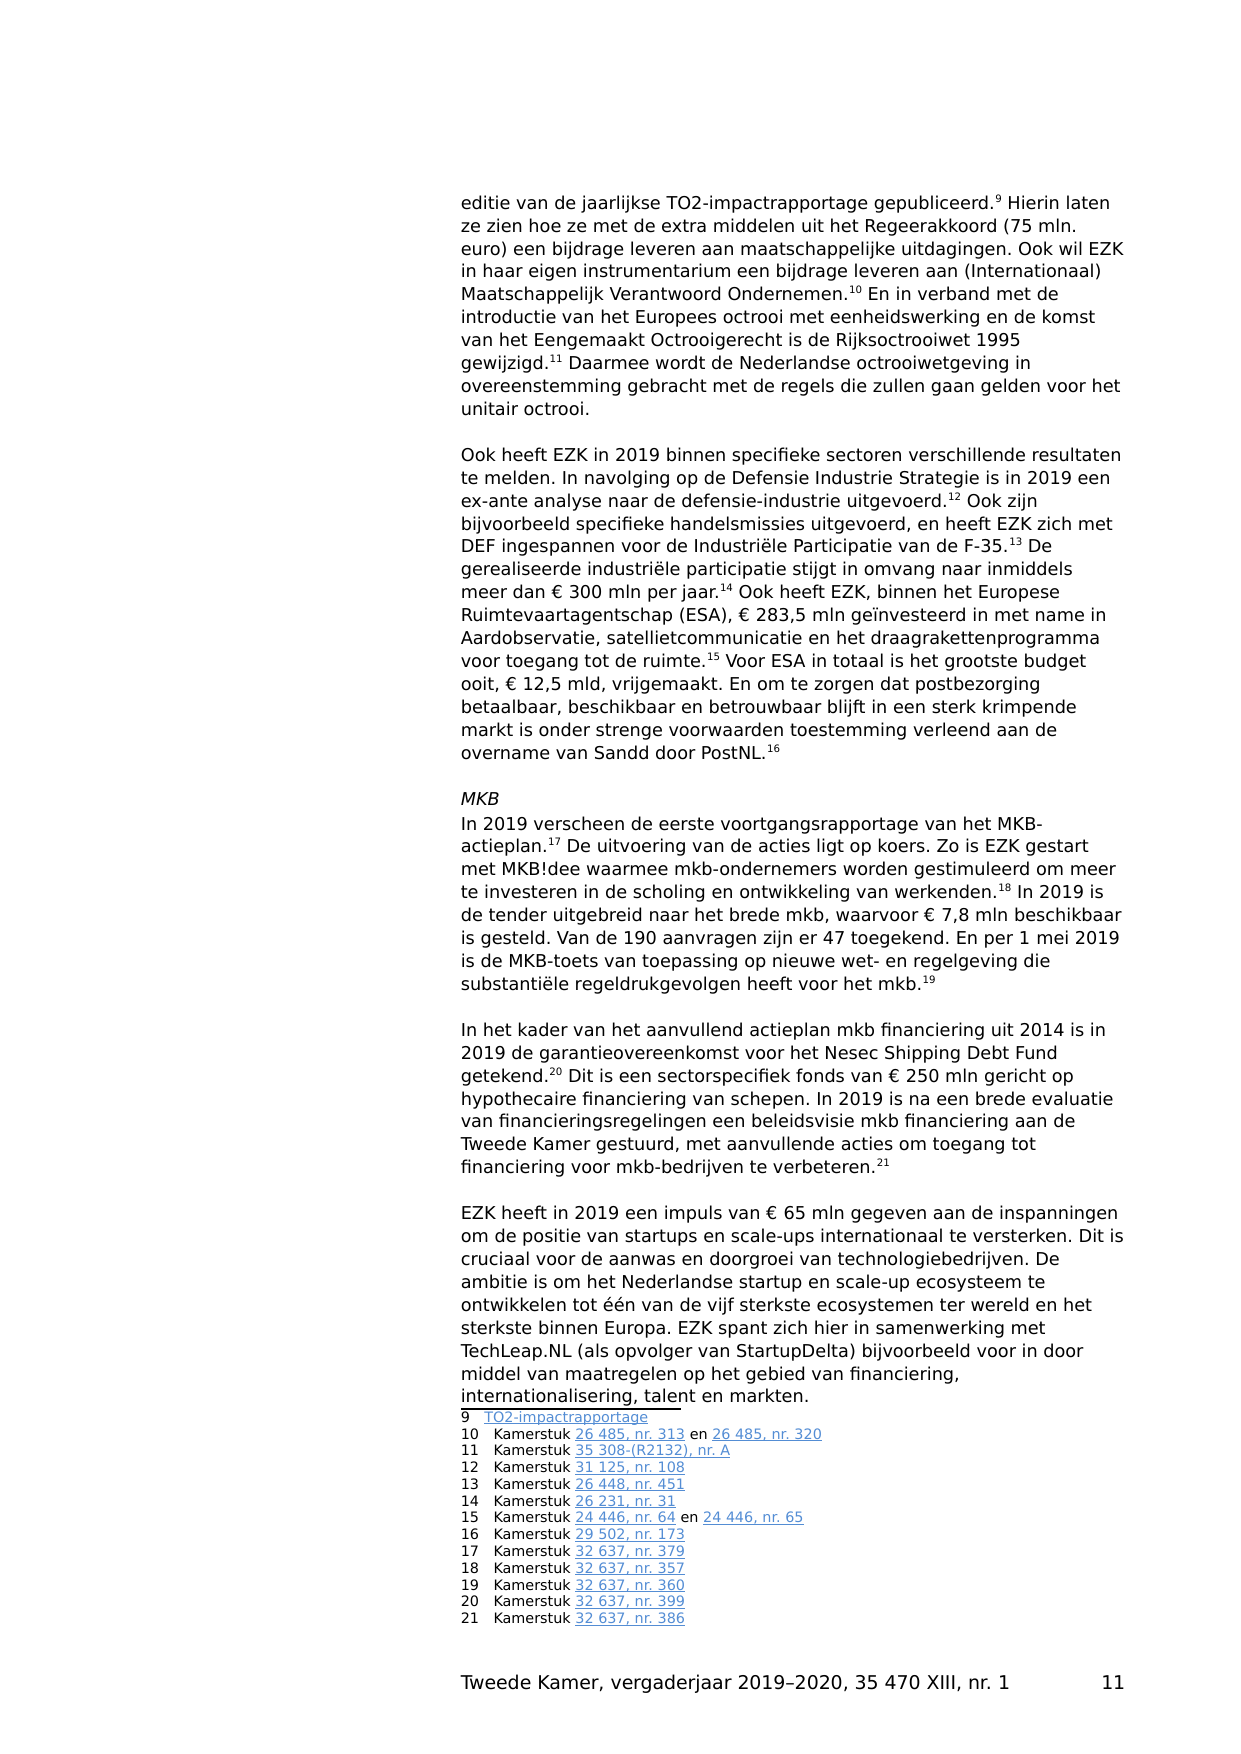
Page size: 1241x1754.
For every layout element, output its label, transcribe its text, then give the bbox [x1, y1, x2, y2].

text __Kamerstuk 32 637, nr. 386 [461, 1610, 1125, 1627]
text In het kader van het aanvullend actieplan mkb financiering uit 2014 is in 2019 de garantieovereenkomst voor het Nesec Shipping Debt Fund getekend. Dit is een sectorspecifiek fonds van € 250 mln gericht op hypothecaire financiering van schepen. In 2019 is na een brede evaluatie van financieringsregelingen een beleidsvisie mkb financiering aan de Tweede Kamer gestuurd, met aanvullende acties om toegang tot financiering voor mkb-bedrijven te verbeteren. [461, 1018, 1125, 1178]
text __Kamerstuk 31 125, nr. 108 [461, 1459, 1125, 1476]
text Ook heeft EZK in 2019 binnen specifieke sectoren verschillende resultaten te melden. In navolging op de Defensie Industrie Strategie is in 2019 een ex-ante analyse naar de defensie-industrie uitgevoerd. Ook zijn bijvoorbeeld specifieke handelsmissies uitgevoerd, en heeft EZK zich met DEF ingespannen voor de Industriële Participatie van de F-35. De gerealiseerde industriële participatie stijgt in omvang naar inmiddels meer dan € 300 mln per jaar. Ook heeft EZK, binnen het Europese Ruimtevaartagentschap (ESA), € 283,5 mln geïnvesteerd in met name in Aardobservatie, satellietcommunicatie en het draagrakettenprogramma voor toegang tot de ruimte. Voor ESA in totaal is het grootste budget ooit, € 12,5 mld, vrijgemaakt. En om te zorgen dat postbezorging betaalbaar, beschikbaar en betrouwbaar blijft in een sterk krimpende markt is onder strenge voorwaarden toestemming verleend aan de overname van Sandd door PostNL. [461, 443, 1125, 764]
text __Kamerstuk 32 637, nr. 357 [461, 1560, 1125, 1577]
text editie van de jaarlijkse TO2-impactrapportage gepubliceerd. Hierin laten ze zien hoe ze met de extra middelen uit het Regeerakkoord (75 mln. euro) een bijdrage leveren aan maatschappelijke uitdagingen. Ook wil EZK in haar eigen instrumentarium een bijdrage leveren aan (Internationaal) Maatschappelijk Verantwoord Ondernemen. En in verband met de introductie van het Europees octrooi met eenheidswerking en de komst van het Eengemaakt Octrooigerecht is de Rijksoctrooiwet 1995 gewijzigd. Daarmee wordt de Nederlandse octrooiwetgeving in overeenstemming gebracht met de regels die zullen gaan gelden voor het unitair octrooi. [461, 191, 1125, 420]
text __Kamerstuk 26 485, nr. 313 en 26 485, nr. 320 [461, 1426, 1125, 1442]
text __Kamerstuk 32 637, nr. 360 [461, 1577, 1125, 1593]
text __Kamerstuk 26 231, nr. 31 [461, 1493, 1125, 1509]
text MKB [461, 787, 1125, 809]
text In 2019 verscheen de eerste voortgangsrapportage van het MKB-actieplan. De uitvoering van de acties ligt op koers. Zo is EZK gestart met MKB!dee waarmee mkb-ondernemers worden gestimuleerd om meer te investeren in de scholing en ontwikkeling van werkenden. In 2019 is de tender uitgebreid naar het brede mkb, waarvoor € 7,8 mln beschikbaar is gesteld. Van de 190 aanvragen zijn er 47 toegekend. En per 1 mei 2019 is de MKB-toets van toepassing op nieuwe wet- en regelgeving die substantiële regeldrukgevolgen heeft voor het mkb. [461, 812, 1125, 995]
text __Kamerstuk 32 637, nr. 379 [461, 1543, 1125, 1560]
text __Kamerstuk 24 446, nr. 64 en 24 446, nr. 65 [461, 1509, 1125, 1526]
text EZK heeft in 2019 een impuls van € 65 mln gegeven aan de inspanningen om de positie van startups en scale-ups internationaal te versterken. Dit is cruciaal voor de aanwas en doorgroei van technologiebedrijven. De ambitie is om het Nederlandse startup en scale-up ecosysteem te ontwikkelen tot één van de vijf sterkste ecosystemen ter wereld en het sterkste binnen Europa. EZK spant zich hier in samenwerking met TechLeap.NL (als opvolger van StartupDelta) bijvoorbeeld voor in door middel van maatregelen op het gebied van financiering, internationalisering, talent en markten. [461, 1201, 1125, 1407]
text __Kamerstuk 29 502, nr. 173 [461, 1526, 1125, 1543]
text __Kamerstuk 26 448, nr. 451 [461, 1476, 1125, 1493]
text __Kamerstuk 32 637, nr. 399 [461, 1593, 1125, 1610]
text __TO2-impactrapportage [461, 1409, 1125, 1426]
text __Kamerstuk 35 308-(R2132), nr. A [461, 1442, 1125, 1459]
